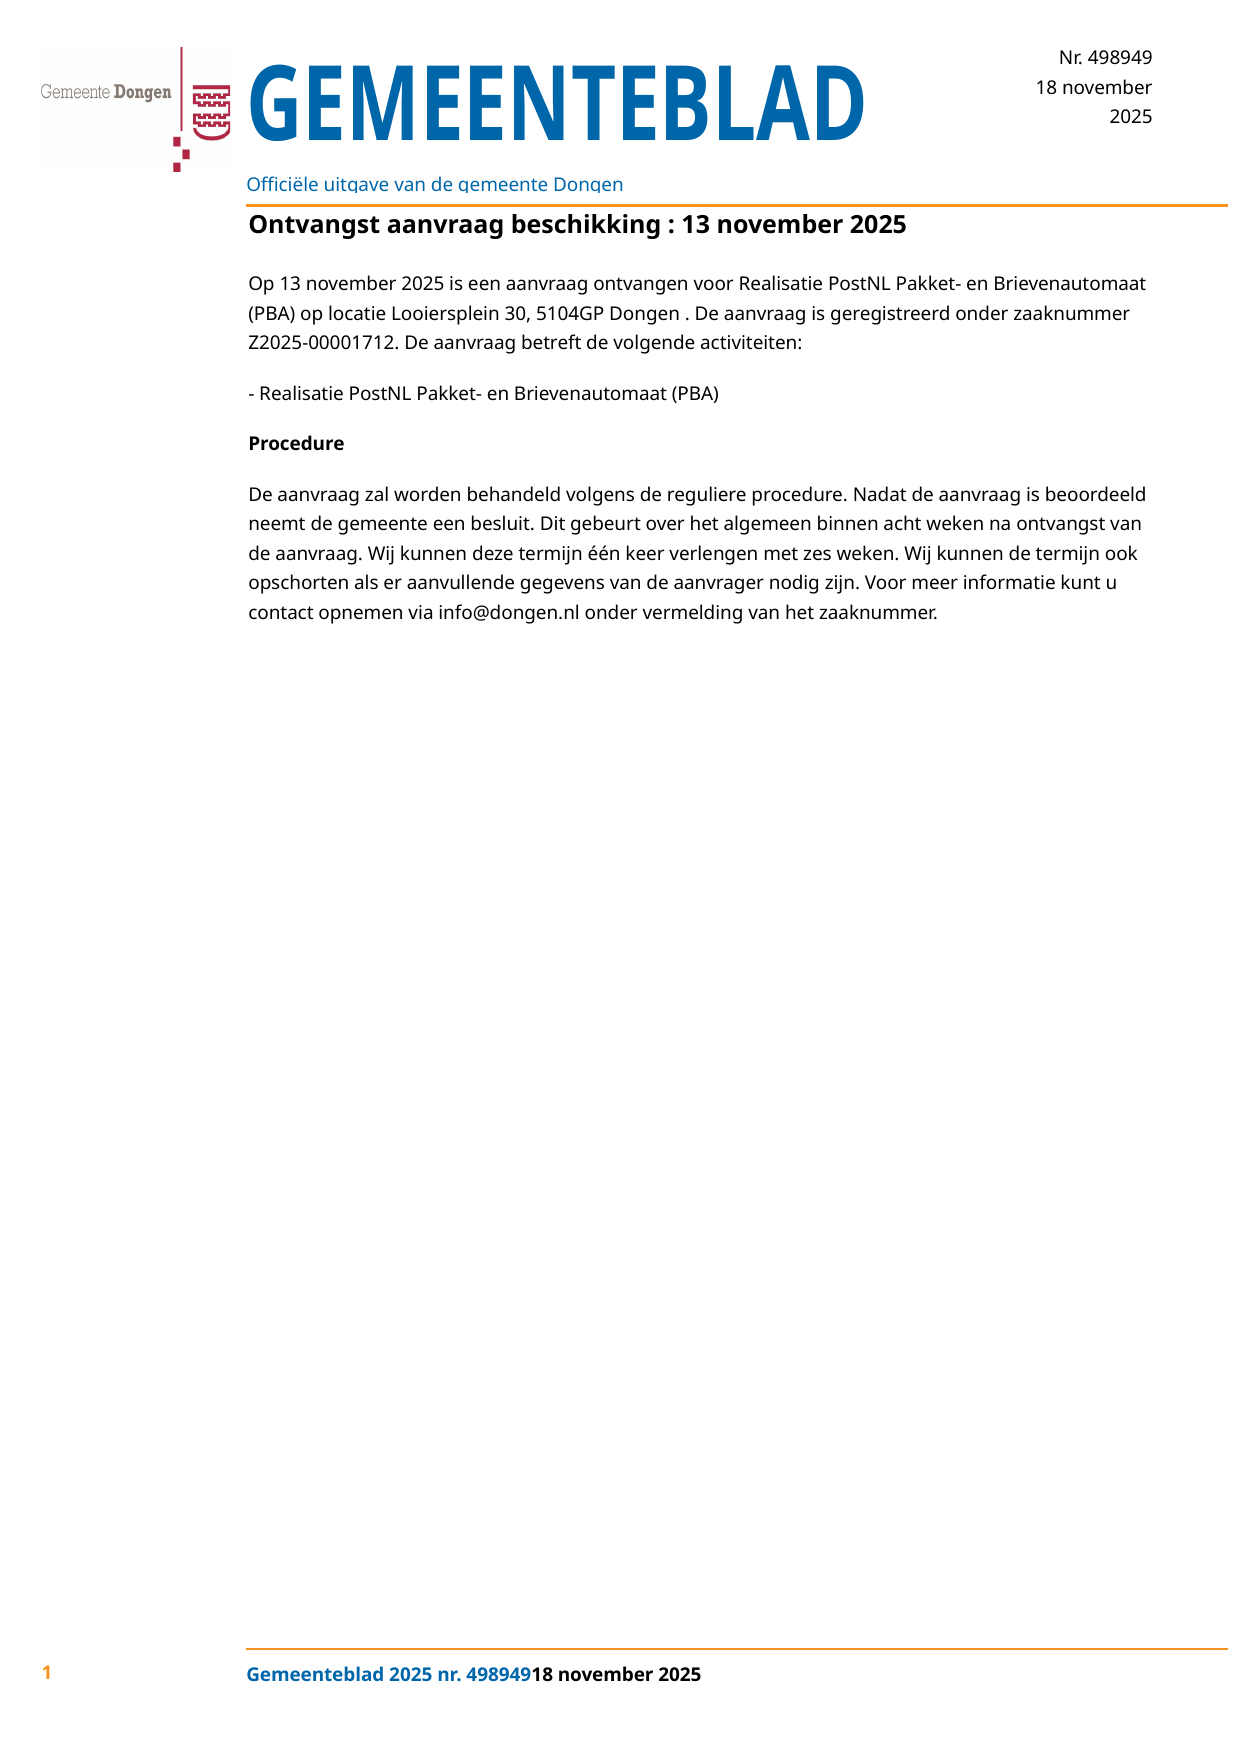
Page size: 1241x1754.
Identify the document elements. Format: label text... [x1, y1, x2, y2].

text - Realisatie PostNL Pakket- en Brievenautomaat (PBA) [248, 380, 1152, 406]
text Ontvangst aanvraag beschikking : 13 november 2025 [248, 207, 1152, 241]
text Procedure [248, 430, 1152, 456]
text De aanvraag zal worden behandeld volgens de reguliere procedure. Nadat de aanvraag is beoordeeld neemt de gemeente een besluit. Dit gebeurt over het algemeen binnen acht weken na ontvangst van de aanvraag. Wij kunnen deze termijn één keer verlengen met zes weken. Wij kunnen de termijn ook opschorten als er aanvullende gegevens van de aanvrager nodig zijn. Voor meer informatie kunt u contact opnemen via info@dongen.nl onder vermelding van het zaaknummer. [248, 481, 1152, 625]
text Op 13 november 2025 is een aanvraag ontvangen voor Realisatie PostNL Pakket- en Brievenautomaat (PBA) op locatie Looiersplein 30, 5104GP Dongen . De aanvraag is geregistreerd onder zaaknummer Z2025-00001712. De aanvraag betreft de volgende activiteiten: [248, 270, 1152, 355]
picture [41, 47, 231, 172]
